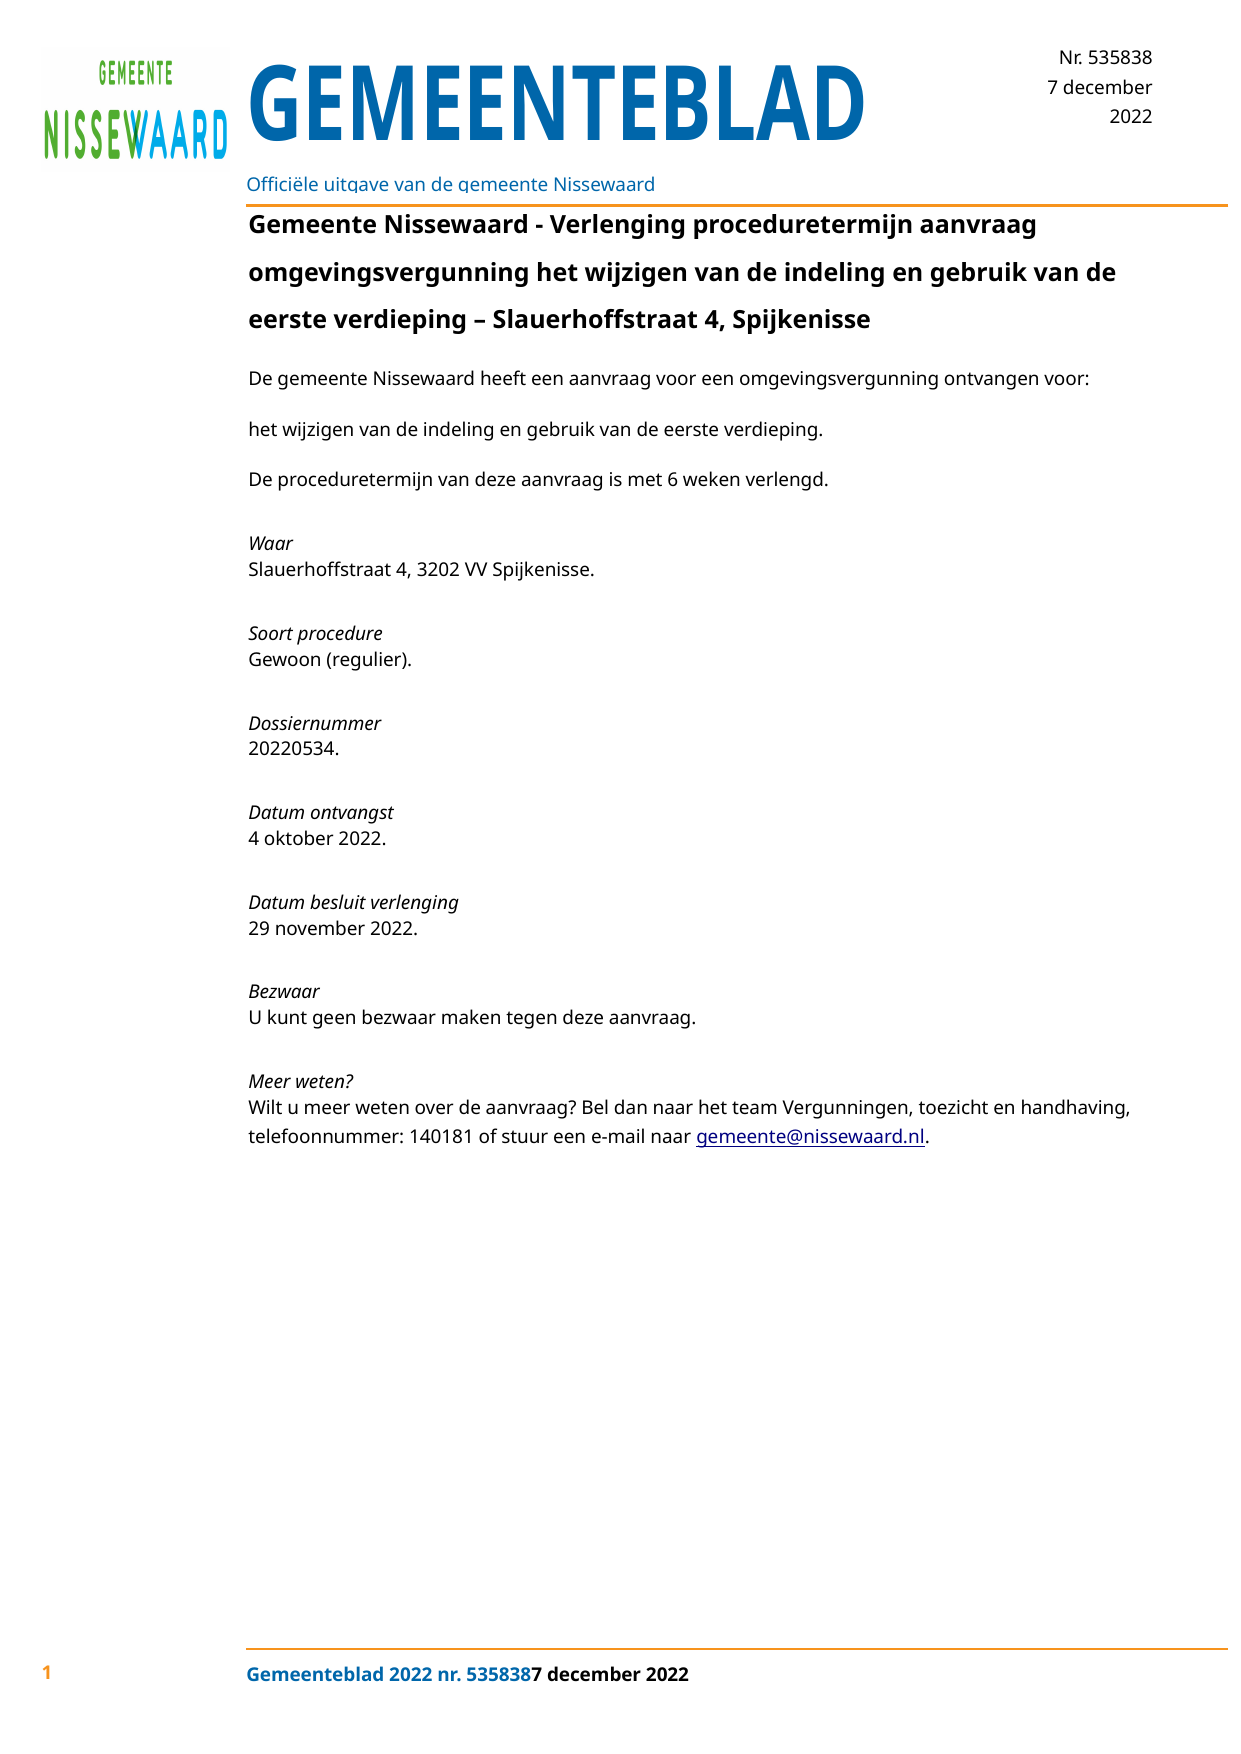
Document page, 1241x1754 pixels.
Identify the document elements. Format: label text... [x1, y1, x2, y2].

text De gemeente Nissewaard heeft een aanvraag voor een omgevingsvergunning ontvangen voor: [248, 366, 1152, 391]
text 29 november 2022. [248, 915, 1152, 941]
text Bezwaar [248, 979, 1152, 1004]
text Slauerhoffstraat 4, 3202 VV Spijkenisse. [248, 556, 1152, 582]
text het wijzigen van de indeling en gebruik van de eerste verdieping. [248, 416, 1152, 442]
text Datum besluit verlenging [248, 889, 1152, 915]
text 4 oktober 2022. [248, 825, 1152, 851]
text Meer weten? [248, 1068, 1152, 1094]
text Dossiernummer [248, 710, 1152, 735]
picture [41, 47, 231, 172]
text Wilt u meer weten over de aanvraag? Bel dan naar het team Vergunningen, toezicht en handhaving, telefoonnummer: 140181 of stuur een e-mail naar gemeente@nissewaard.nl. [248, 1094, 1152, 1149]
text Datum ontvangst [248, 799, 1152, 825]
text De proceduretermijn van deze aanvraag is met 6 weken verlengd. [248, 466, 1152, 492]
text 20220534. [248, 735, 1152, 761]
text U kunt geen bezwaar maken tegen deze aanvraag. [248, 1004, 1152, 1030]
text Gemeente Nissewaard - Verlenging proceduretermijn aanvraag omgevingsvergunning het wijzigen van de indeling en gebruik van de eerste verdieping – Slauerhoffstraat 4, Spijkenisse [248, 207, 1152, 336]
text Gewoon (regulier). [248, 646, 1152, 671]
text Soort procedure [248, 620, 1152, 646]
text Waar [248, 530, 1152, 556]
